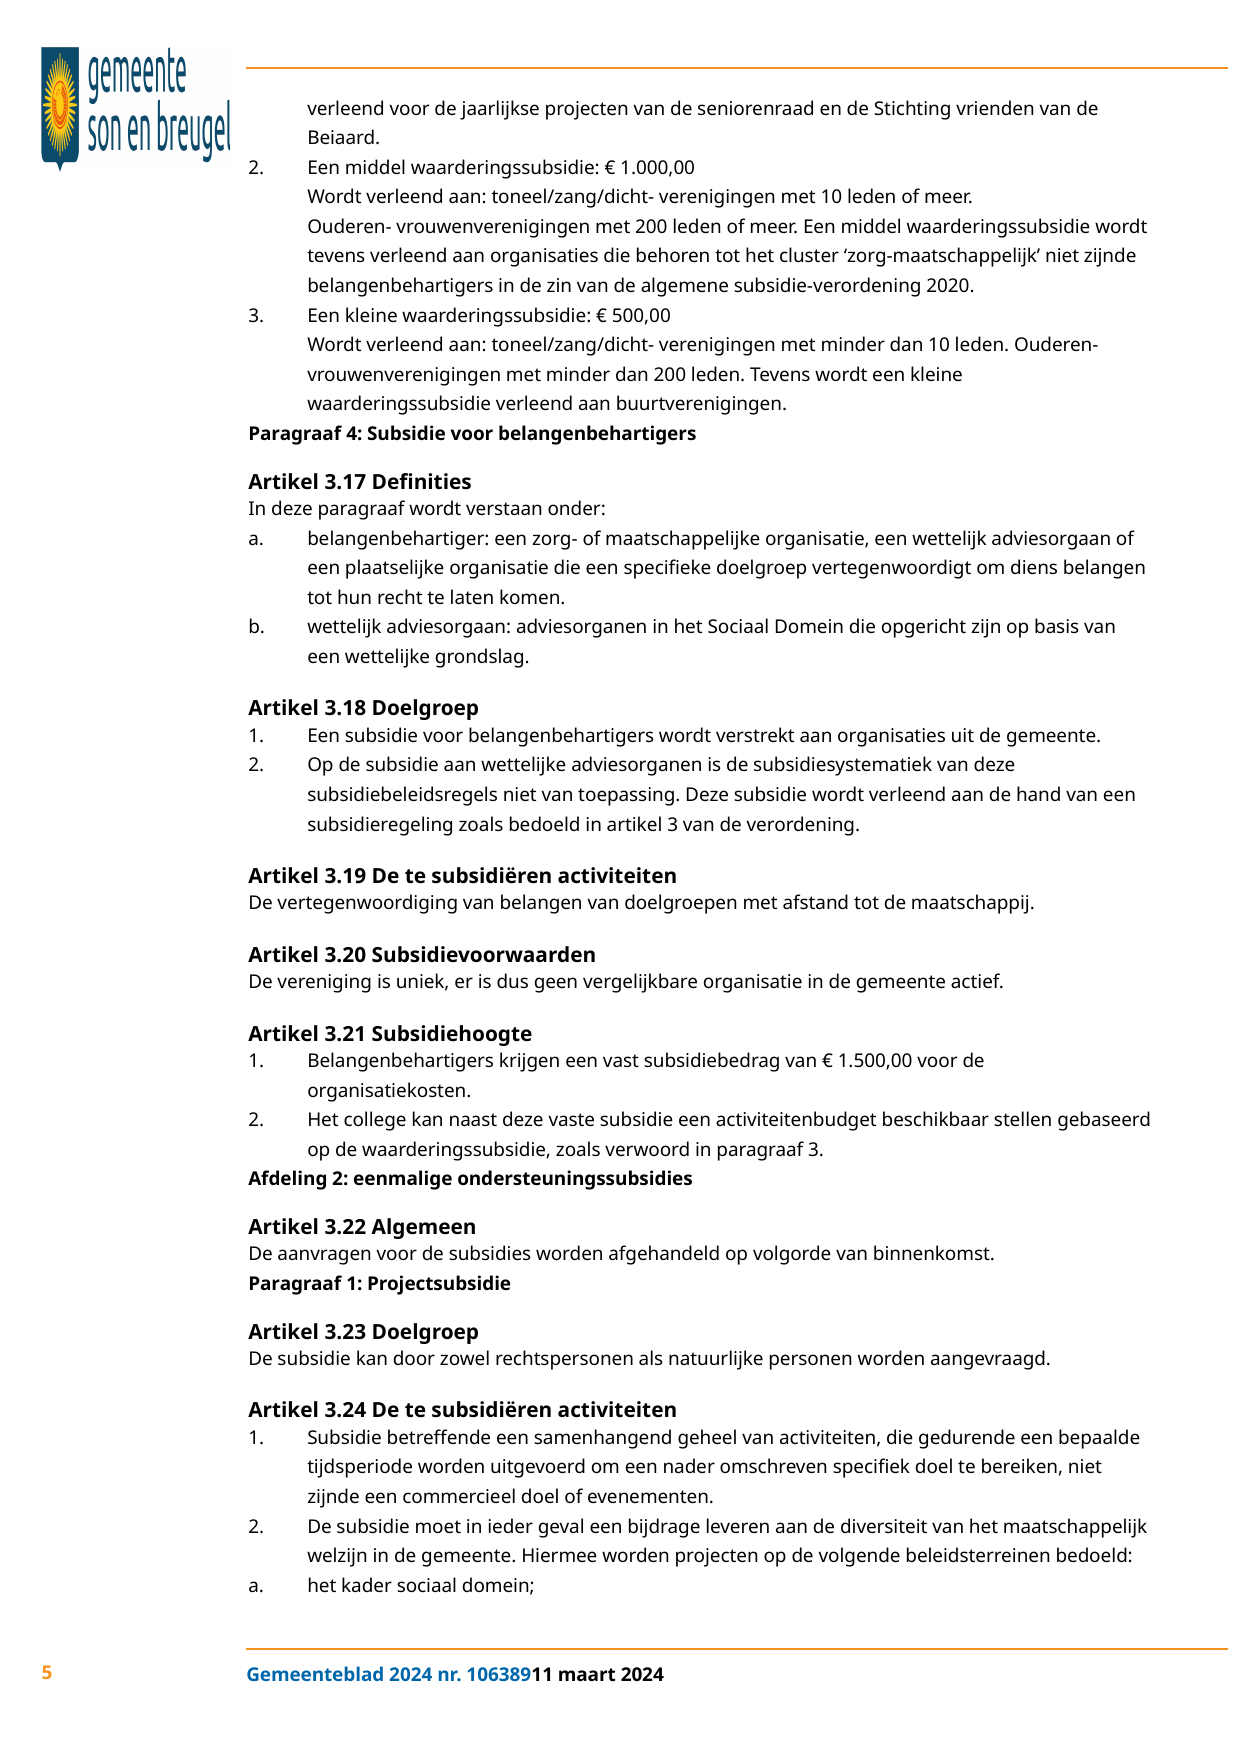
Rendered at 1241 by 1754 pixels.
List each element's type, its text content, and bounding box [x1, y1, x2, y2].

list De subsidie moet in ieder geval een bijdrage leveren aan de diversiteit van het maatschappelijk welzijn in de gemeente. Hiermee worden projecten op de volgende beleidsterreinen bedoeld: [248, 1513, 1152, 1568]
list verleend voor de jaarlijkse projecten van de seniorenraad en de Stichting vrienden van de Beiaard. [248, 95, 1152, 150]
list wettelijk adviesorgaan: adviesorganen in het Sociaal Domein die opgericht zijn op basis van een wettelijke grondslag. [248, 613, 1152, 669]
text Artikel 3.24 De te subsidiëren activiteiten [248, 1396, 1152, 1424]
text De vertegenwoordiging van belangen van doelgroepen met afstand tot de maatschappij. [248, 889, 1152, 915]
text Artikel 3.22 Algemeen [248, 1212, 1152, 1241]
list Een subsidie voor belangenbehartigers wordt verstrekt aan organisaties uit de gemeente. [248, 722, 1152, 748]
text Artikel 3.23 Doelgroep [248, 1317, 1152, 1345]
text Artikel 3.18 Doelgroep [248, 693, 1152, 722]
list Op de subsidie aan wettelijke adviesorganen is de subsidiesystematiek van deze subsidiebeleidsregels niet van toepassing. Deze subsidie wordt verleend aan de hand van een subsidieregeling zoals bedoeld in artikel 3 van de verordening. [248, 752, 1152, 836]
text Artikel 3.20 Subsidievoorwaarden [248, 940, 1152, 968]
list Ouderen- vrouwenverenigingen met 200 leden of meer. Een middel waarderingssubsidie wordt tevens verleend aan organisaties die behoren tot het cluster ‘zorg-maatschappelijk’ niet zijnde belangenbehartigers in de zin van de algemene subsidie-verordening 2020. [248, 213, 1152, 298]
text In deze paragraaf wordt verstaan onder: [248, 495, 1152, 521]
text Artikel 3.19 De te subsidiëren activiteiten [248, 861, 1152, 889]
list belangenbehartiger: een zorg- of maatschappelijke organisatie, een wettelijk adviesorgaan of een plaatselijke organisatie die een specifieke doelgroep vertegenwoordigt om diens belangen tot hun recht te laten komen. [248, 525, 1152, 610]
list het kader sociaal domein; [248, 1572, 1152, 1598]
list Wordt verleend aan: toneel/zang/dicht- verenigingen met minder dan 10 leden. Ouderen- vrouwenverenigingen met minder dan 200 leden. Tevens wordt een kleine waarderingssubsidie verleend aan buurtverenigingen. [248, 331, 1152, 416]
text De aanvragen voor de subsidies worden afgehandeld op volgorde van binnenkomst. [248, 1241, 1152, 1266]
text Artikel 3.17 Definities [248, 467, 1152, 495]
text Artikel 3.21 Subsidiehoogte [248, 1019, 1152, 1047]
list Subsidie betreffende een samenhangend geheel van activiteiten, die gedurende een bepaalde tijdsperiode worden uitgevoerd om een nader omschreven specifiek doel te bereiken, niet zijnde een commercieel doel of evenementen. [248, 1424, 1152, 1509]
list Het college kan naast deze vaste subsidie een activiteitenbudget beschikbaar stellen gebaseerd op de waarderingssubsidie, zoals verwoord in paragraaf 3. [248, 1106, 1152, 1162]
text Paragraaf 4: Subsidie voor belangenbehartigers [248, 420, 1152, 446]
list Een middel waarderingssubsidie: € 1.000,00 [248, 154, 1152, 180]
text De vereniging is uniek, er is dus geen vergelijkbare organisatie in de gemeente actief. [248, 968, 1152, 994]
list Belangenbehartigers krijgen een vast subsidiebedrag van € 1.500,00 voor de organisatiekosten. [248, 1047, 1152, 1103]
picture [41, 47, 231, 172]
text Paragraaf 1: Projectsubsidie [248, 1270, 1152, 1296]
text De subsidie kan door zowel rechtspersonen als natuurlijke personen worden aangevraagd. [248, 1345, 1152, 1371]
list Een kleine waarderingssubsidie: € 500,00 [248, 302, 1152, 328]
text Afdeling 2: eenmalige ondersteuningssubsidies [248, 1166, 1152, 1191]
list Wordt verleend aan: toneel/zang/dicht- verenigingen met 10 leden of meer. [248, 183, 1152, 209]
